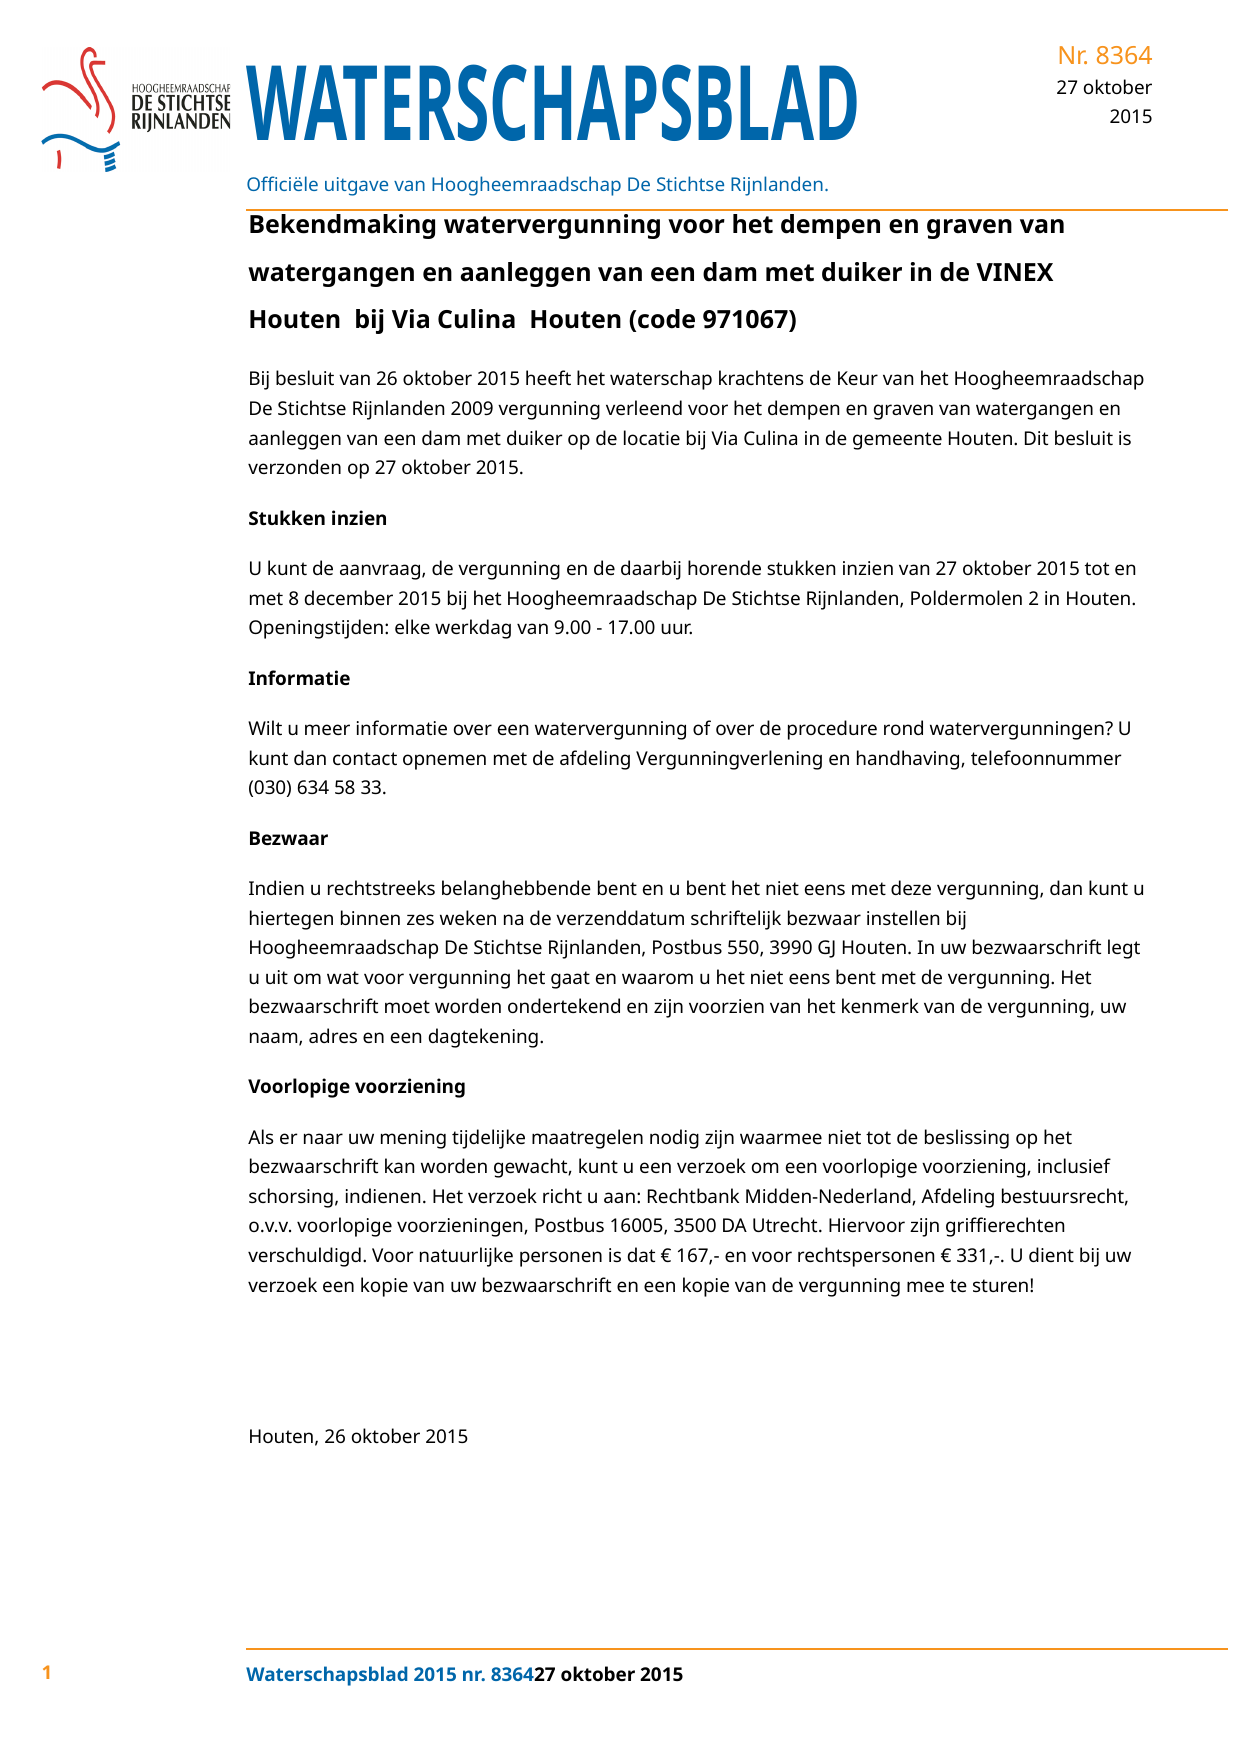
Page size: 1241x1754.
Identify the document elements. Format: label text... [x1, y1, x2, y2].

text Informatie [248, 665, 1152, 690]
text Wilt u meer informatie over een watervergunning of over de procedure rond watervergunningen? U kunt dan contact opnemen met de afdeling Vergunningverlening en handhaving, telefoonnummer (030) 634 58 33. [248, 715, 1152, 800]
text Bekendmaking watervergunning voor het dempen en graven van watergangen en aanleggen van een dam met duiker in de VINEX Houten bij Via Culina Houten (code 971067) [248, 211, 1152, 336]
text Bezwaar [248, 825, 1152, 850]
text U kunt de aanvraag, de vergunning en de daarbij horende stukken inzien van 27 oktober 2015 tot en met 8 december 2015 bij het Hoogheemraadschap De Stichtse Rijnlanden, Poldermolen 2 in Houten. Openingstijden: elke werkdag van 9.00 - 17.00 uur. [248, 555, 1152, 640]
text Stukken inzien [248, 505, 1152, 530]
text Bij besluit van 26 oktober 2015 heeft het waterschap krachtens de Keur van het Hoogheemraadschap De Stichtse Rijnlanden 2009 vergunning verleend voor het dempen en graven van watergangen en aanleggen van een dam met duiker op de locatie bij Via Culina in de gemeente Houten. Dit besluit is verzonden op 27 oktober 2015. [248, 366, 1152, 480]
text Houten, 26 oktober 2015 [248, 1423, 1152, 1449]
text Indien u rechtstreeks belanghebbende bent en u bent het niet eens met deze vergunning, dan kunt u hiertegen binnen zes weken na de verzenddatum schriftelijk bezwaar instellen bij Hoogheemraadschap De Stichtse Rijnlanden, Postbus 550, 3990 GJ Houten. In uw bezwaarschrift legt u uit om wat voor vergunning het gaat en waarom u het niet eens bent met de vergunning. Het bezwaarschrift moet worden ondertekend en zijn voorzien van het kenmerk van de vergunning, uw naam, adres en een dagtekening. [248, 875, 1152, 1049]
text Als er naar uw mening tijdelijke maatregelen nodig zijn waarmee niet tot de beslissing op het bezwaarschrift kan worden gewacht, kunt u een verzoek om een voorlopige voorziening, inclusief schorsing, indienen. Het verzoek richt u aan: Rechtbank Midden-Nederland, Afdeling bestuursrecht, o.v.v. voorlopige voorzieningen, Postbus 16005, 3500 DA Utrecht. Hiervoor zijn griffierechten verschuldigd. Voor natuurlijke personen is dat € 167,- en voor rechtspersonen € 331,-. U dient bij uw verzoek een kopie van uw bezwaarschrift en een kopie van de vergunning mee te sturen! [248, 1124, 1152, 1297]
picture [41, 47, 231, 172]
text Voorlopige voorziening [248, 1073, 1152, 1099]
